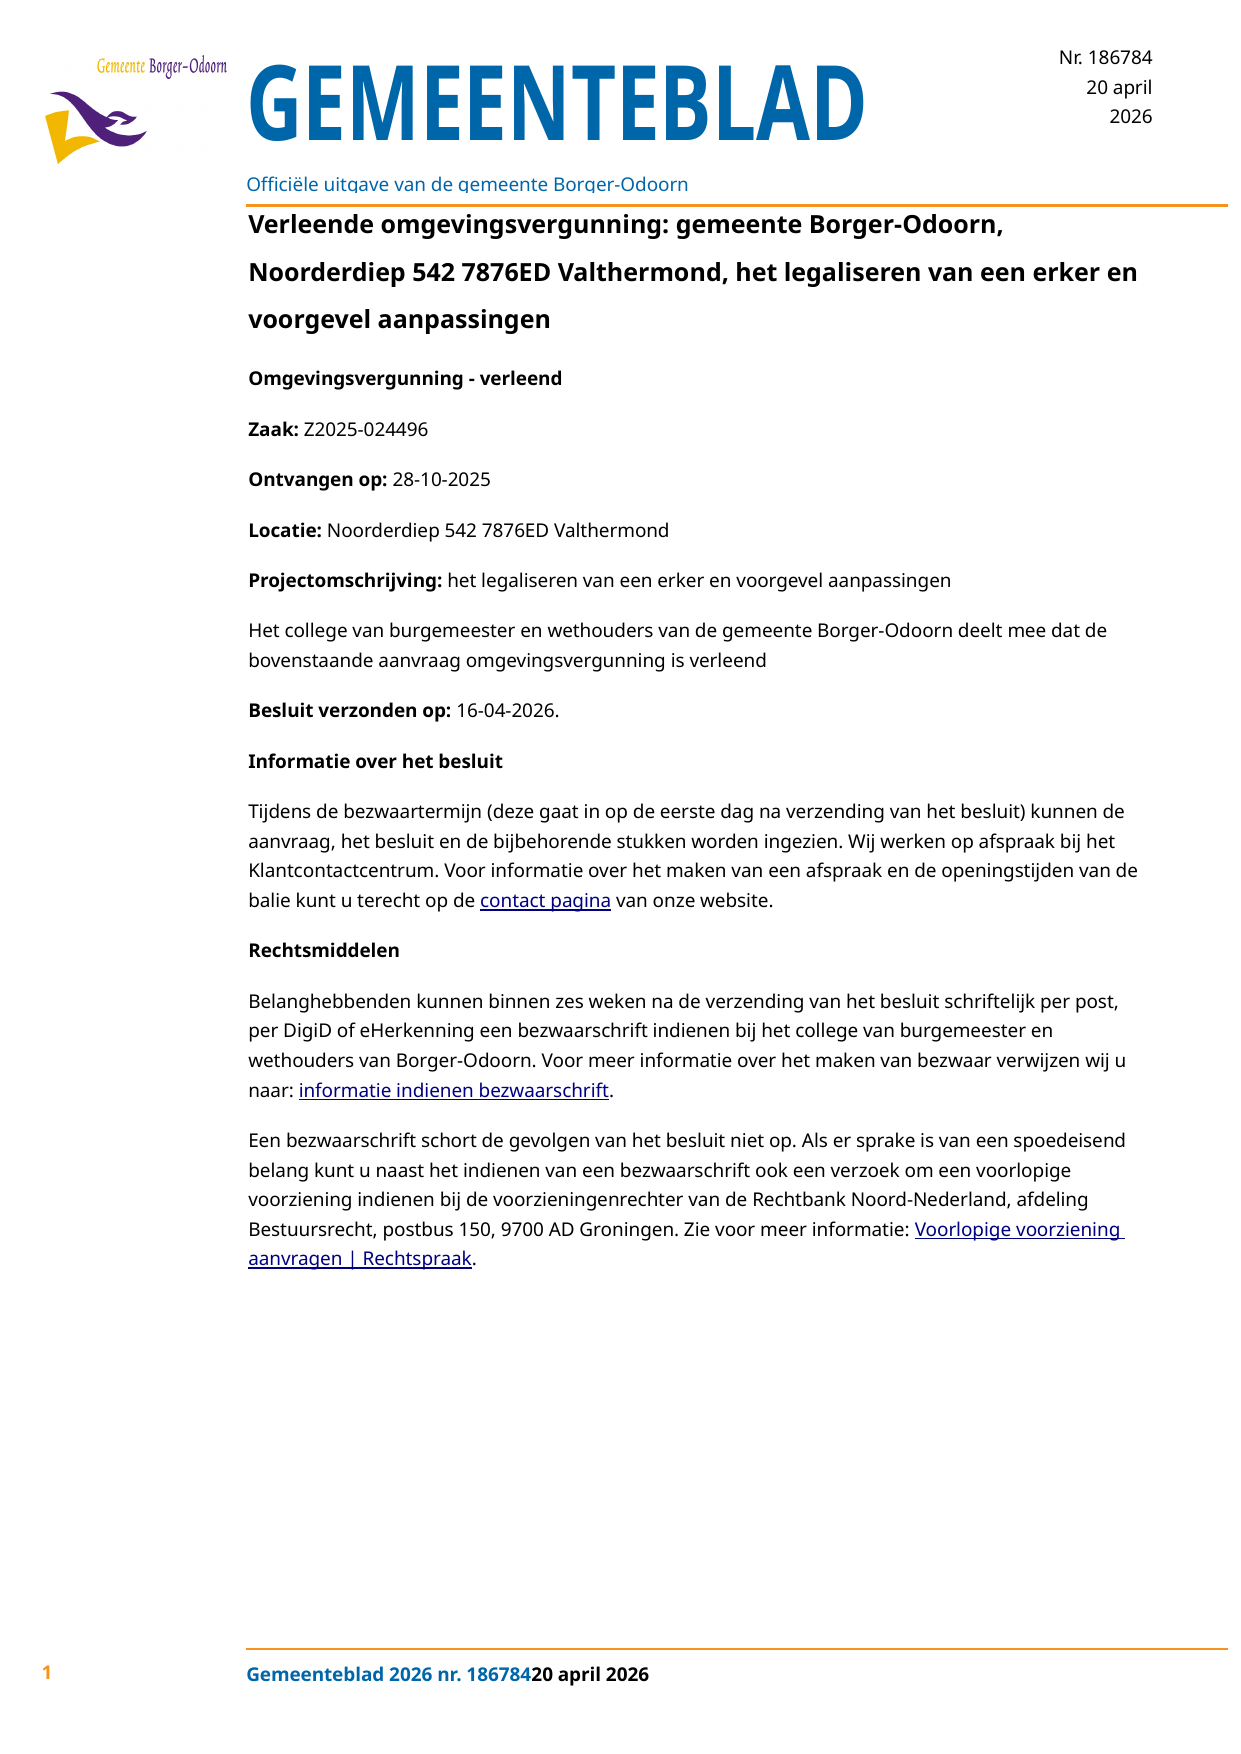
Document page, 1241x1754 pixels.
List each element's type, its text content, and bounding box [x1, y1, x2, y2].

text Ontvangen op: 28-10-2025 [248, 466, 1152, 492]
text Zaak: Z2025-024496 [248, 416, 1152, 442]
text Omgevingsvergunning - verleend [248, 366, 1152, 391]
text Het college van burgemeester en wethouders van de gemeente Borger-Odoorn deelt mee dat de bovenstaande aanvraag omgevingsvergunning is verleend [248, 618, 1152, 673]
text Rechtsmiddelen [248, 938, 1152, 963]
text Projectomschrijving: het legaliseren van een erker en voorgevel aanpassingen [248, 567, 1152, 593]
picture [41, 47, 231, 172]
text Informatie over het besluit [248, 748, 1152, 774]
text Locatie: Noorderdiep 542 7876ED Valthermond [248, 517, 1152, 542]
text Verleende omgevingsvergunning: gemeente Borger-Odoorn, Noorderdiep 542 7876ED Valthermond, het legaliseren van een erker en voorgevel aanpassingen [248, 207, 1152, 336]
text Belanghebbenden kunnen binnen zes weken na de verzending van het besluit schriftelijk per post, per DigiD of eHerkenning een bezwaarschrift indienen bij het college van burgemeester en wethouders van Borger-Odoorn. Voor meer informatie over het maken van bezwaar verwijzen wij u naar: informatie indienen bezwaarschrift. [248, 988, 1152, 1102]
text Een bezwaarschrift schort de gevolgen van het besluit niet op. Als er sprake is van een spoedeisend belang kunt u naast het indienen van een bezwaarschrift ook een verzoek om een voorlopige voorziening indienen bij de voorzieningenrechter van de Rechtbank Noord-Nederland, afdeling Bestuursrecht, postbus 150, 9700 AD Groningen. Zie voor meer informatie: Voorlopige voorziening aanvragen | Rechtspraak. [248, 1127, 1152, 1271]
text Tijdens de bezwaartermijn (deze gaat in op de eerste dag na verzending van het besluit) kunnen de aanvraag, het besluit en de bijbehorende stukken worden ingezien. Wij werken op afspraak bij het Klantcontactcentrum. Voor informatie over het maken van een afspraak en de openingstijden van de balie kunt u terecht op de contact pagina van onze website. [248, 798, 1152, 913]
text Besluit verzonden op: 16-04-2026. [248, 698, 1152, 723]
